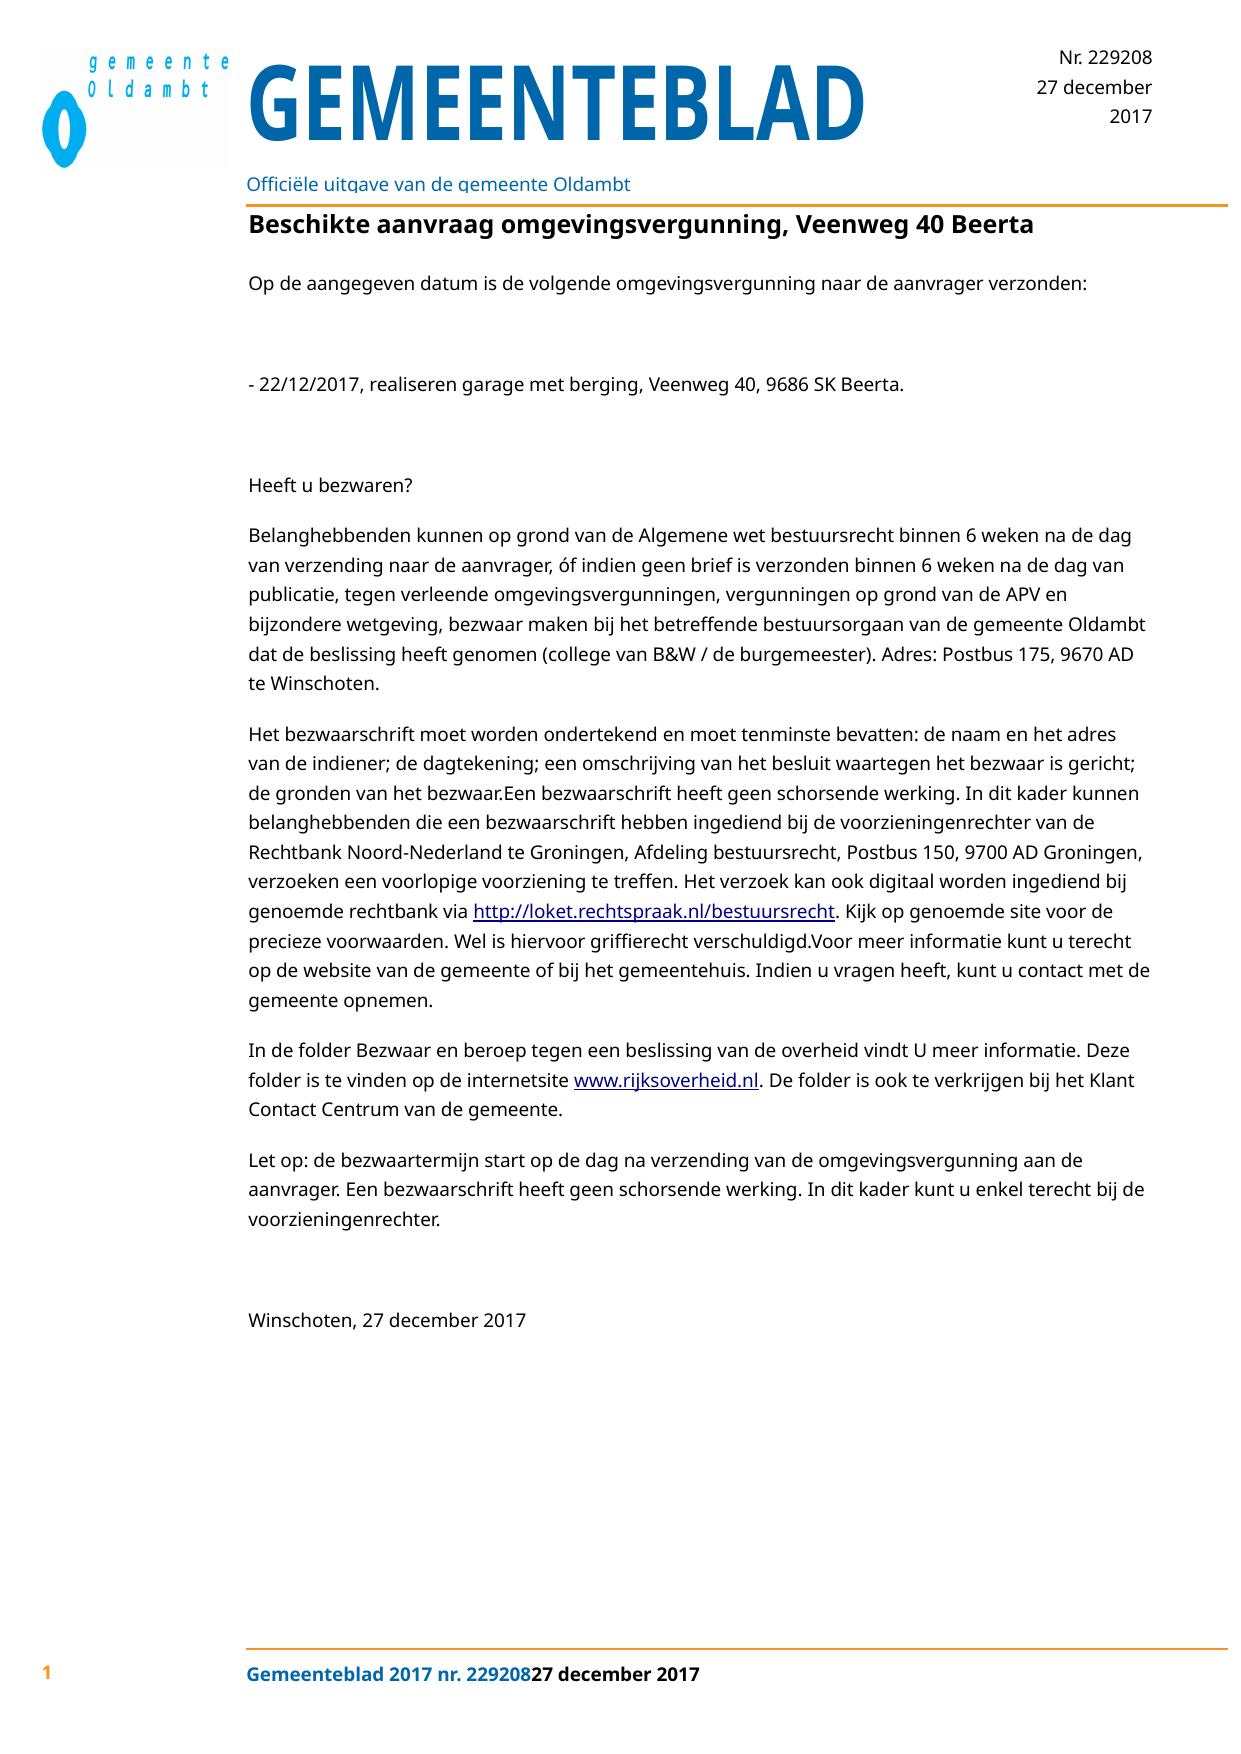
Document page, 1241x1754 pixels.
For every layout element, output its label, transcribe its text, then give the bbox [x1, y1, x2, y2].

text In de folder Bezwaar en beroep tegen een beslissing van de overheid vindt U meer informatie. Deze folder is te vinden op de internetsite www.rijksoverheid.nl. De folder is ook te verkrijgen bij het Klant Contact Centrum van de gemeente. [248, 1037, 1152, 1122]
picture [41, 47, 231, 172]
text Belanghebbenden kunnen op grond van de Algemene wet bestuursrecht binnen 6 weken na de dag van verzending naar de aanvrager, óf indien geen brief is verzonden binnen 6 weken na de dag van publicatie, tegen verleende omgevingsvergunningen, vergunningen op grond van de APV en bijzondere wetgeving, bezwaar maken bij het betreffende bestuursorgaan van de gemeente Oldambt dat de beslissing heeft genomen (college van B&W / de burgemeester). Adres: Postbus 175, 9670 AD te Winschoten. [248, 522, 1152, 696]
text Winschoten, 27 december 2017 [248, 1307, 1152, 1333]
text Op de aangegeven datum is de volgende omgevingsvergunning naar de aanvrager verzonden: [248, 270, 1152, 296]
text Beschikte aanvraag omgevingsvergunning, Veenweg 40 Beerta [248, 207, 1152, 241]
text Heeft u bezwaren? [248, 472, 1152, 498]
text Let op: de bezwaartermijn start op de dag na verzending van de omgevingsvergunning aan de aanvrager. Een bezwaarschrift heeft geen schorsende werking. In dit kader kunt u enkel terecht bij de voorzieningenrechter. [248, 1147, 1152, 1232]
text - 22/12/2017, realiseren garage met berging, Veenweg 40, 9686 SK Beerta. [248, 371, 1152, 397]
text Het bezwaarschrift moet worden ondertekend en moet tenminste bevatten: de naam en het adres van de indiener; de dagtekening; een omschrijving van het besluit waartegen het bezwaar is gericht; de gronden van het bezwaar.Een bezwaarschrift heeft geen schorsende werking. In dit kader kunnen belanghebbenden die een bezwaarschrift hebben ingediend bij de voorzieningenrechter van de Rechtbank Noord-Nederland te Groningen, Afdeling bestuursrecht, Postbus 150, 9700 AD Groningen, verzoeken een voorlopige voorziening te treffen. Het verzoek kan ook digitaal worden ingediend bij genoemde rechtbank via http://loket.rechtspraak.nl/bestuursrecht. Kijk op genoemde site voor de precieze voorwaarden. Wel is hiervoor griffierecht verschuldigd.Voor meer informatie kunt u terecht op de website van de gemeente of bij het gemeentehuis. Indien u vragen heeft, kunt u contact met de gemeente opnemen. [248, 721, 1152, 1013]
